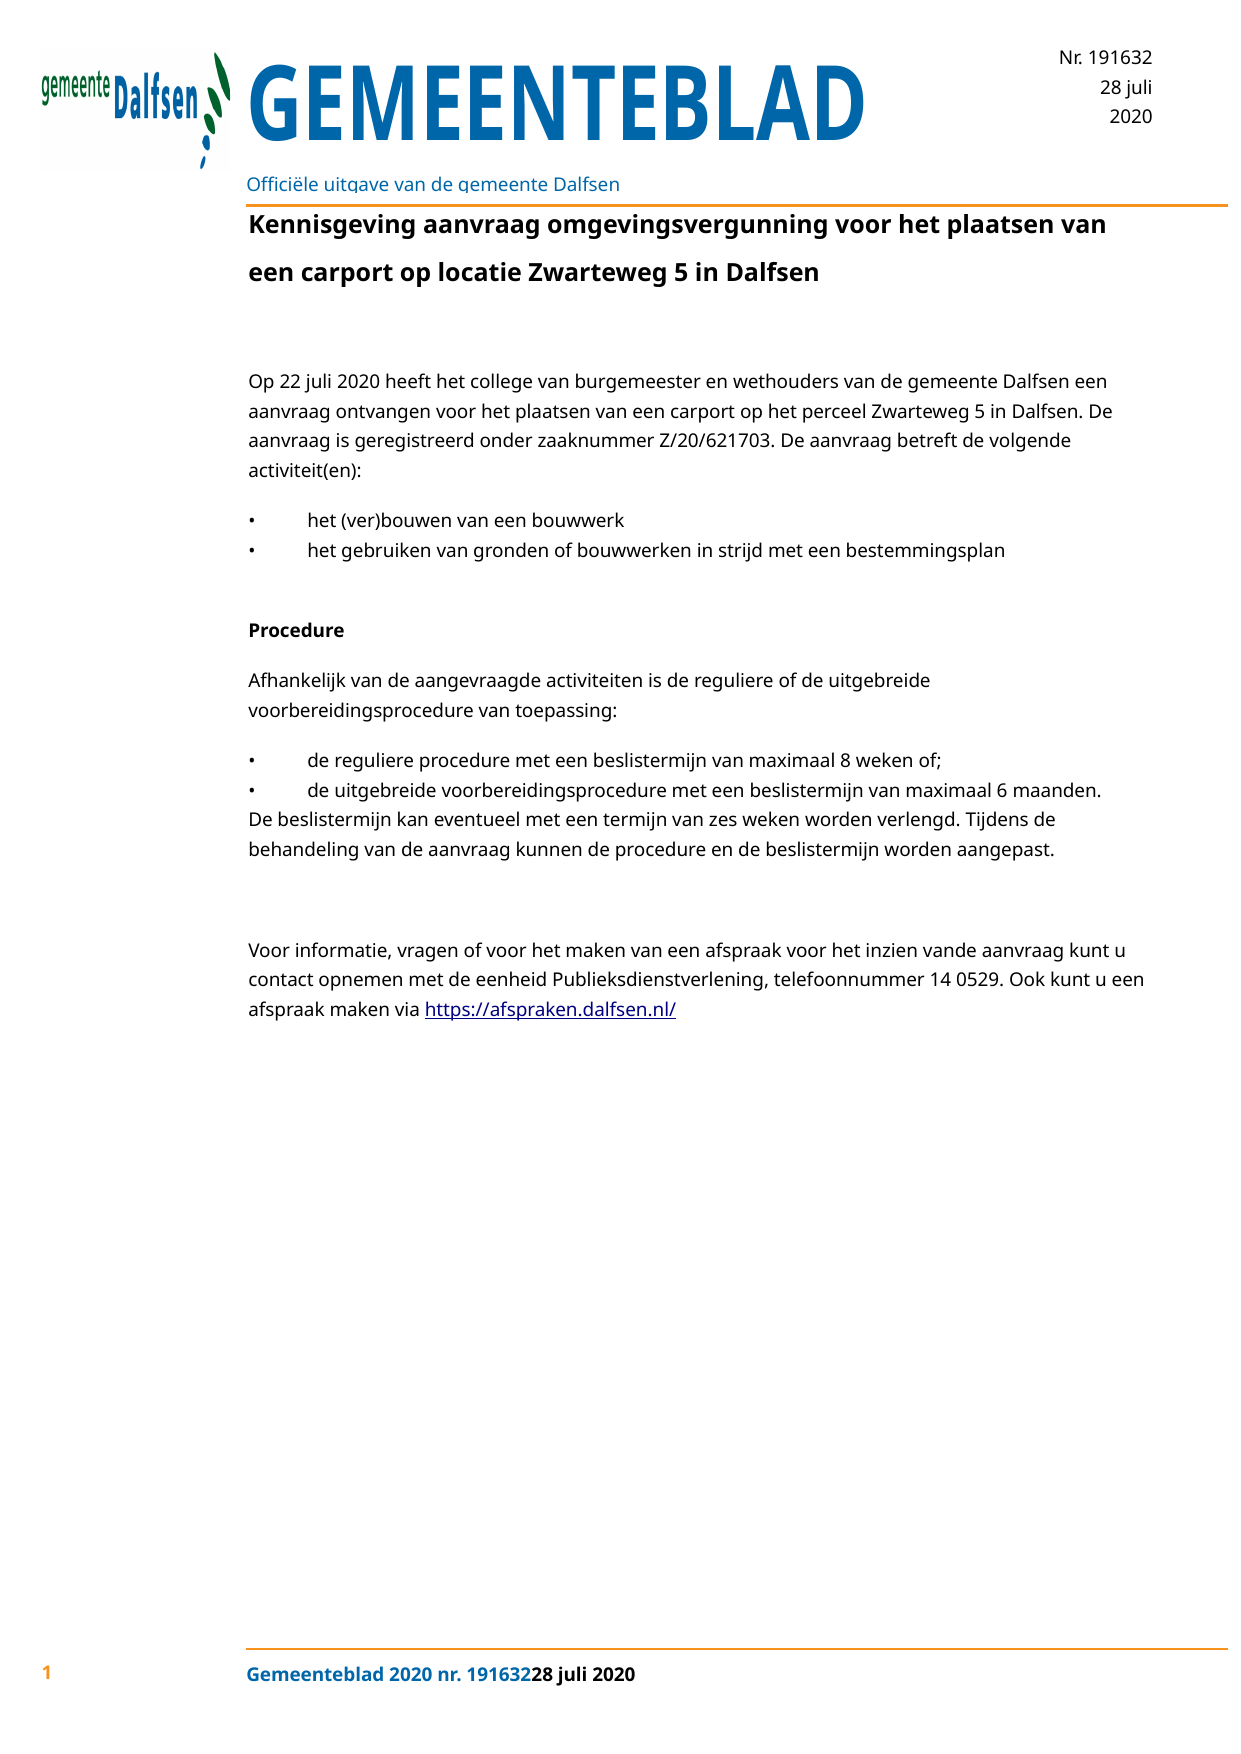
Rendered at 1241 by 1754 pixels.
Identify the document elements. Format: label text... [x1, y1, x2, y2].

text Kennisgeving aanvraag omgevingsvergunning voor het plaatsen van een carport op locatie Zwarteweg 5 in Dalfsen [248, 207, 1152, 288]
text Op 22 juli 2020 heeft het college van burgemeester en wethouders van de gemeente Dalfsen een aanvraag ontvangen voor het plaatsen van een carport op het perceel Zwarteweg 5 in Dalfsen. De aanvraag is geregistreerd onder zaaknummer Z/20/621703. De aanvraag betreft de volgende activiteit(en): [248, 368, 1152, 483]
list de uitgebreide voorbereidingsprocedure met een beslistermijn van maximaal 6 maanden. [248, 777, 1152, 803]
list het (ver)bouwen van een bouwwerk [248, 507, 1152, 533]
list het gebruiken van gronden of bouwwerken in strijd met een bestemmingsplan [248, 537, 1152, 563]
text Procedure [248, 617, 1152, 643]
list de reguliere procedure met een beslistermijn van maximaal 8 weken of; [248, 747, 1152, 773]
text Voor informatie, vragen of voor het maken van een afspraak voor het inzien vande aanvraag kunt u contact opnemen met de eenheid Publieksdienstverlening, telefoonnummer 14 0529. Ook kunt u een afspraak maken via https://afspraken.dalfsen.nl/ [248, 937, 1152, 1022]
text Afhankelijk van de aangevraagde activiteiten is de reguliere of de uitgebreide voorbereidingsprocedure van toepassing: [248, 667, 1152, 723]
picture [41, 47, 231, 172]
text De beslistermijn kan eventueel met een termijn van zes weken worden verlengd. Tijdens de behandeling van de aanvraag kunnen de procedure en de beslistermijn worden aangepast. [248, 807, 1152, 862]
